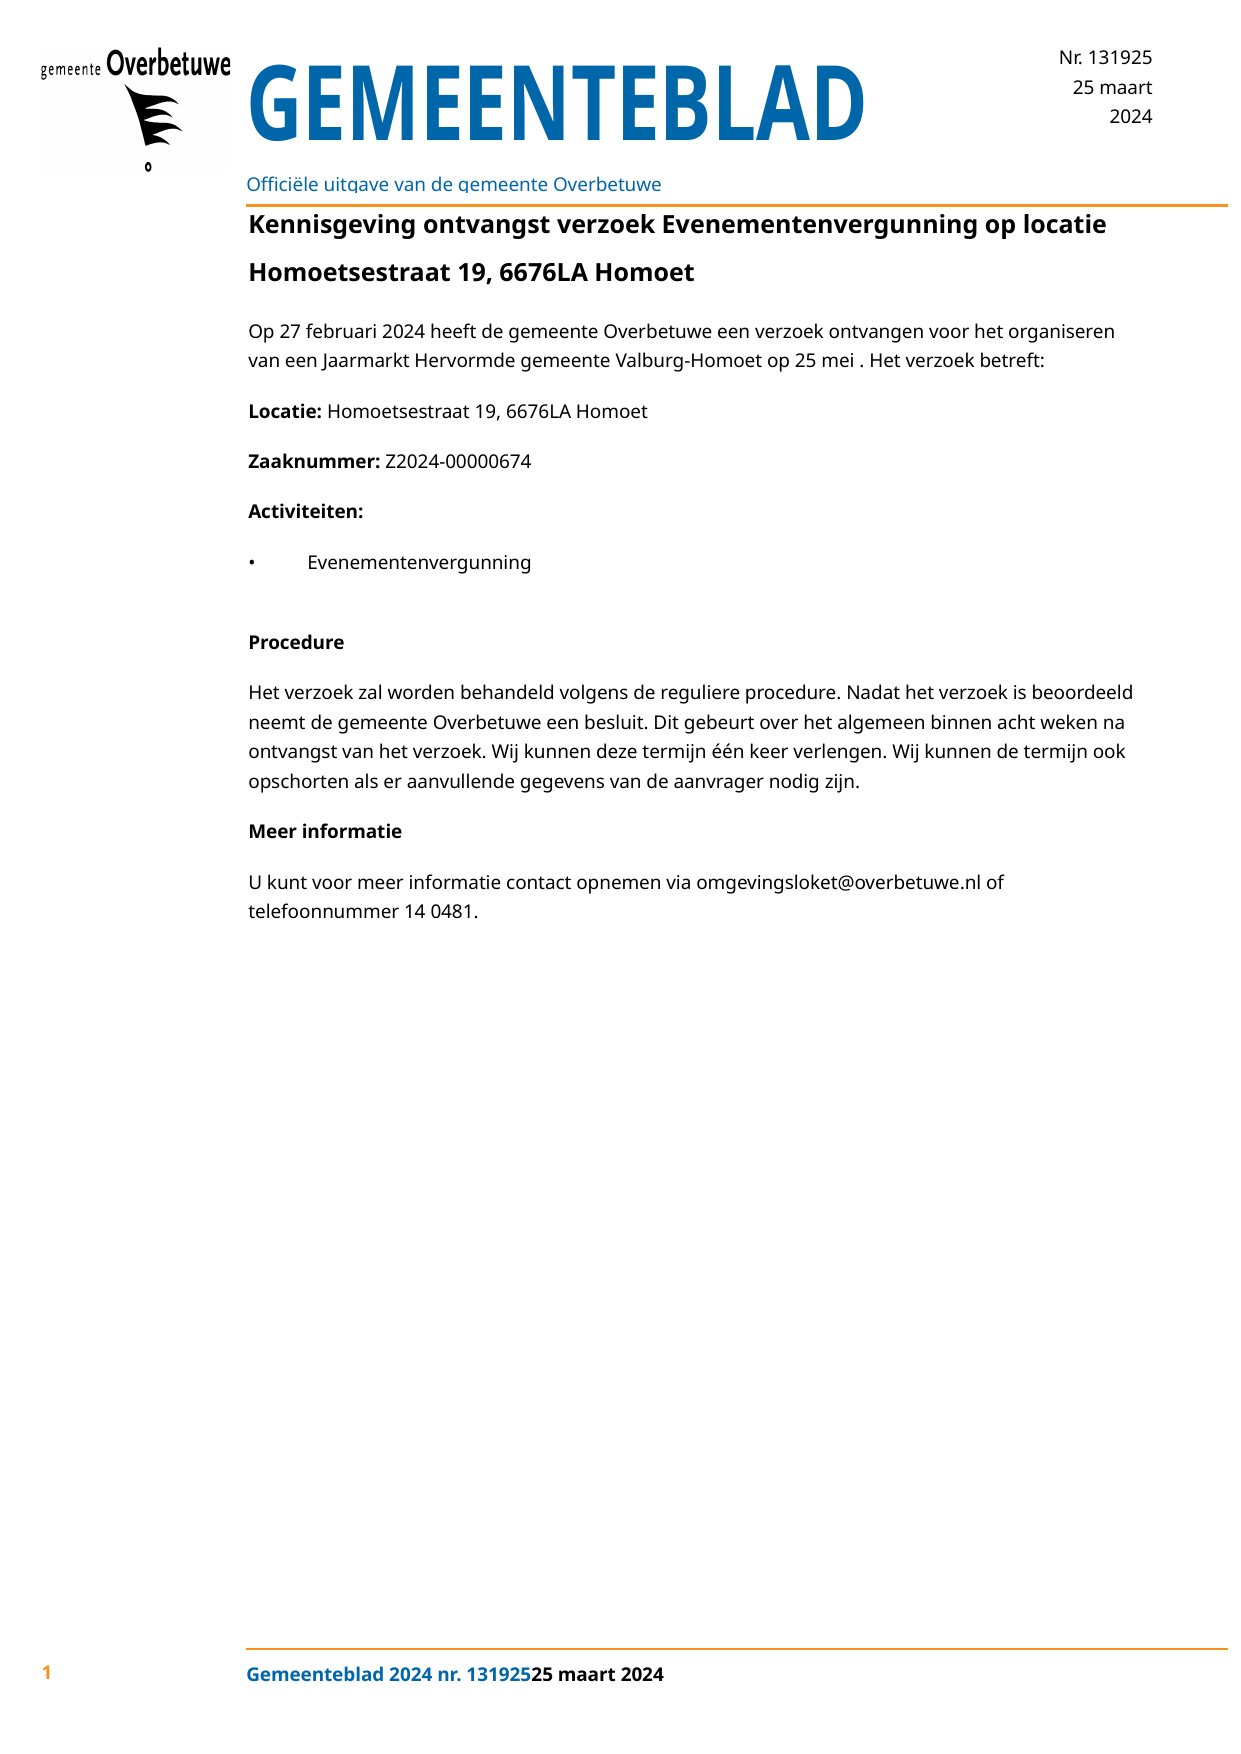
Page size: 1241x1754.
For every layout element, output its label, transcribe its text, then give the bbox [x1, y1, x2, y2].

text Locatie: Homoetsestraat 19, 6676LA Homoet [248, 398, 1152, 424]
text Op 27 februari 2024 heeft de gemeente Overbetuwe een verzoek ontvangen voor het organiseren van een Jaarmarkt Hervormde gemeente Valburg-Homoet op 25 mei . Het verzoek betreft: [248, 318, 1152, 373]
text Kennisgeving ontvangst verzoek Evenementenvergunning op locatie Homoetsestraat 19, 6676LA Homoet [248, 207, 1152, 288]
text Het verzoek zal worden behandeld volgens de reguliere procedure. Nadat het verzoek is beoordeeld neemt de gemeente Overbetuwe een besluit. Dit gebeurt over het algemeen binnen acht weken na ontvangst van het verzoek. Wij kunnen deze termijn één keer verlengen. Wij kunnen de termijn ook opschorten als er aanvullende gegevens van de aanvrager nodig zijn. [248, 679, 1152, 794]
list Evenementenvergunning [248, 549, 1152, 575]
text Activiteiten: [248, 499, 1152, 524]
text U kunt voor meer informatie contact opnemen via omgevingsloket@overbetuwe.nl of telefoonnummer 14 0481. [248, 869, 1152, 924]
picture [41, 47, 231, 172]
text Procedure [248, 629, 1152, 655]
text Meer informatie [248, 819, 1152, 844]
text Zaaknummer: Z2024-00000674 [248, 448, 1152, 474]
